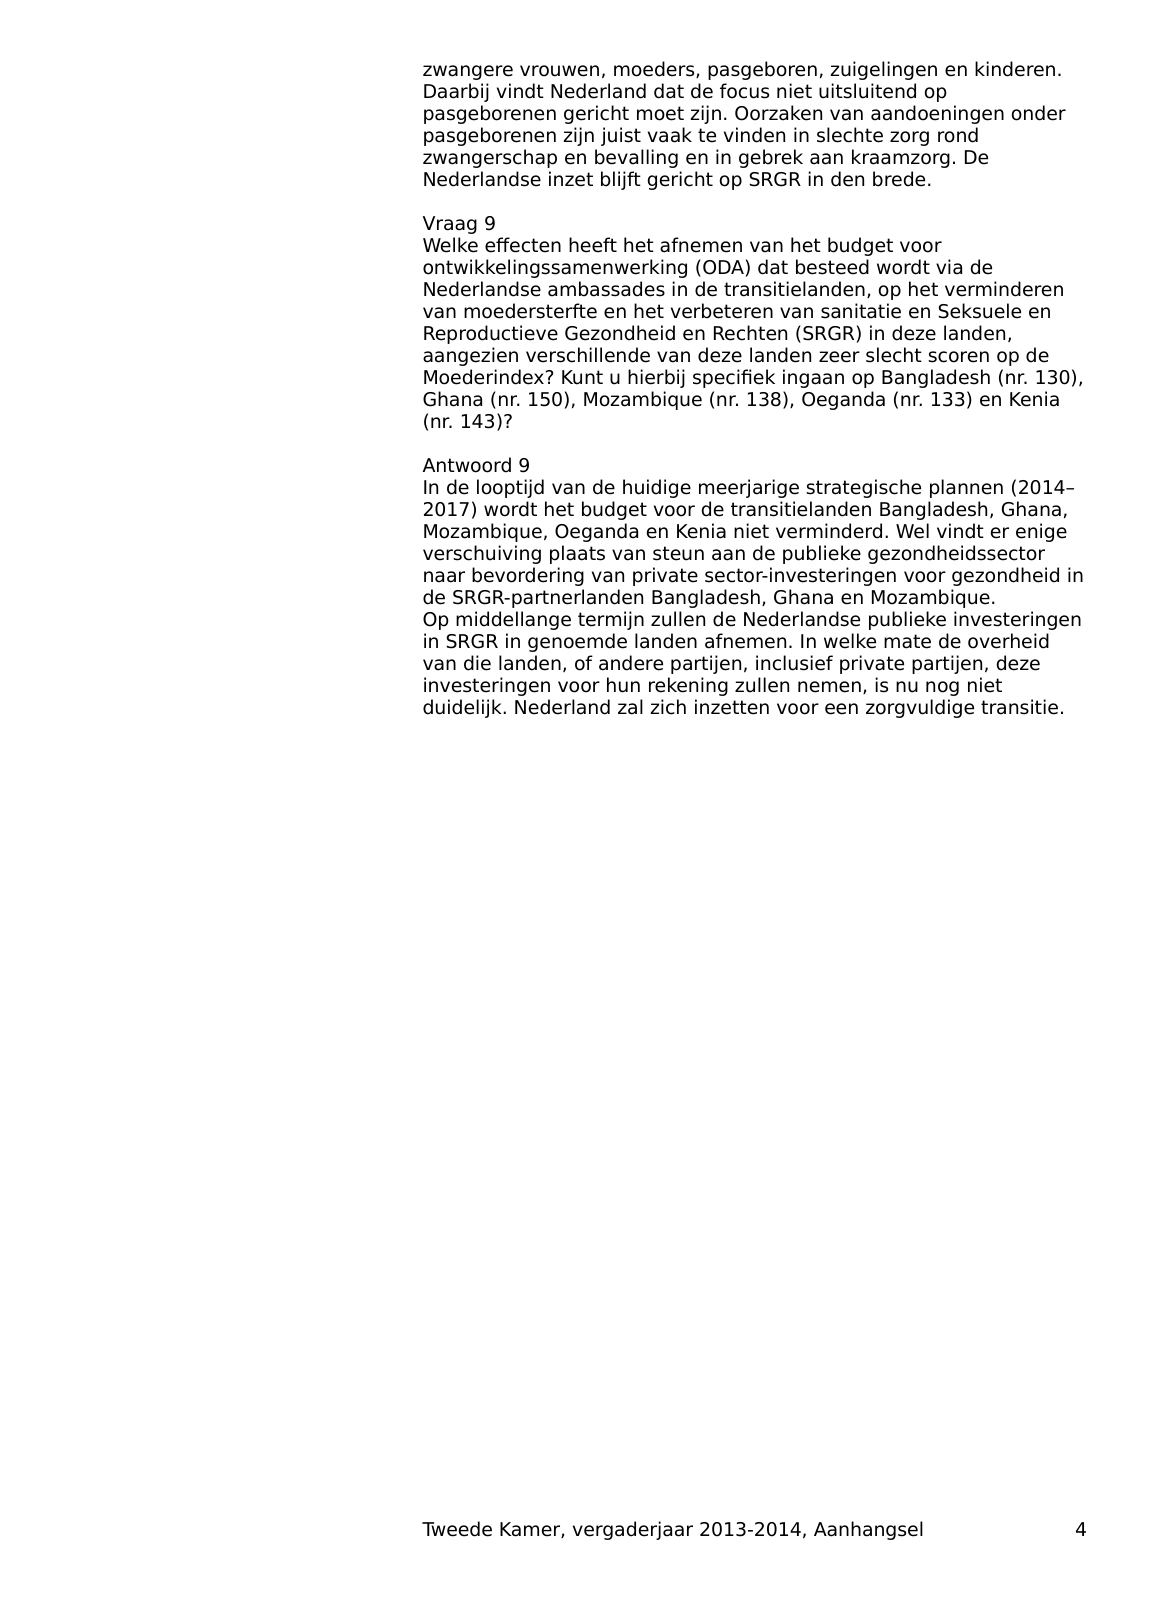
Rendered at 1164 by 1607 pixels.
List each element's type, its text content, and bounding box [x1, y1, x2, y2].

text In de looptijd van de huidige meerjarige strategische plannen (2014–2017) wordt het budget voor de transitielanden Bangladesh, Ghana, Mozambique, Oeganda en Kenia niet verminderd. Wel vindt er enige verschuiving plaats van steun aan de publieke gezondheidssector naar bevordering van private sector-investeringen voor gezondheid in de SRGR-partnerlanden Bangladesh, Ghana en Mozambique. [422, 477, 1087, 609]
text Antwoord 9 [422, 455, 1087, 477]
text Vraag 9 [422, 213, 1087, 235]
text zwangere vrouwen, moeders, pasgeboren, zuigelingen en kinderen. Daarbij vindt Nederland dat de focus niet uitsluitend op pasgeborenen gericht moet zijn. Oorzaken van aandoeningen onder pasgeborenen zijn juist vaak te vinden in slechte zorg rond zwangerschap en bevalling en in gebrek aan kraamzorg. De Nederlandse inzet blijft gericht op SRGR in den brede. [422, 59, 1087, 191]
text Op middellange termijn zullen de Nederlandse publieke investeringen in SRGR in genoemde landen afnemen. In welke mate de overheid van die landen, of andere partijen, inclusief private partijen, deze investeringen voor hun rekening zullen nemen, is nu nog niet duidelijk. Nederland zal zich inzetten voor een zorgvuldige transitie. [422, 609, 1087, 719]
text Welke effecten heeft het afnemen van het budget voor ontwikkelingssamenwerking (ODA) dat besteed wordt via de Nederlandse ambassades in de transitielanden, op het verminderen van moedersterfte en het verbeteren van sanitatie en Seksuele en Reproductieve Gezondheid en Rechten (SRGR) in deze landen, aangezien verschillende van deze landen zeer slecht scoren op de Moederindex? Kunt u hierbij specifiek ingaan op Bangladesh (nr. 130), Ghana (nr. 150), Mozambique (nr. 138), Oeganda (nr. 133) en Kenia (nr. 143)? [422, 235, 1087, 433]
